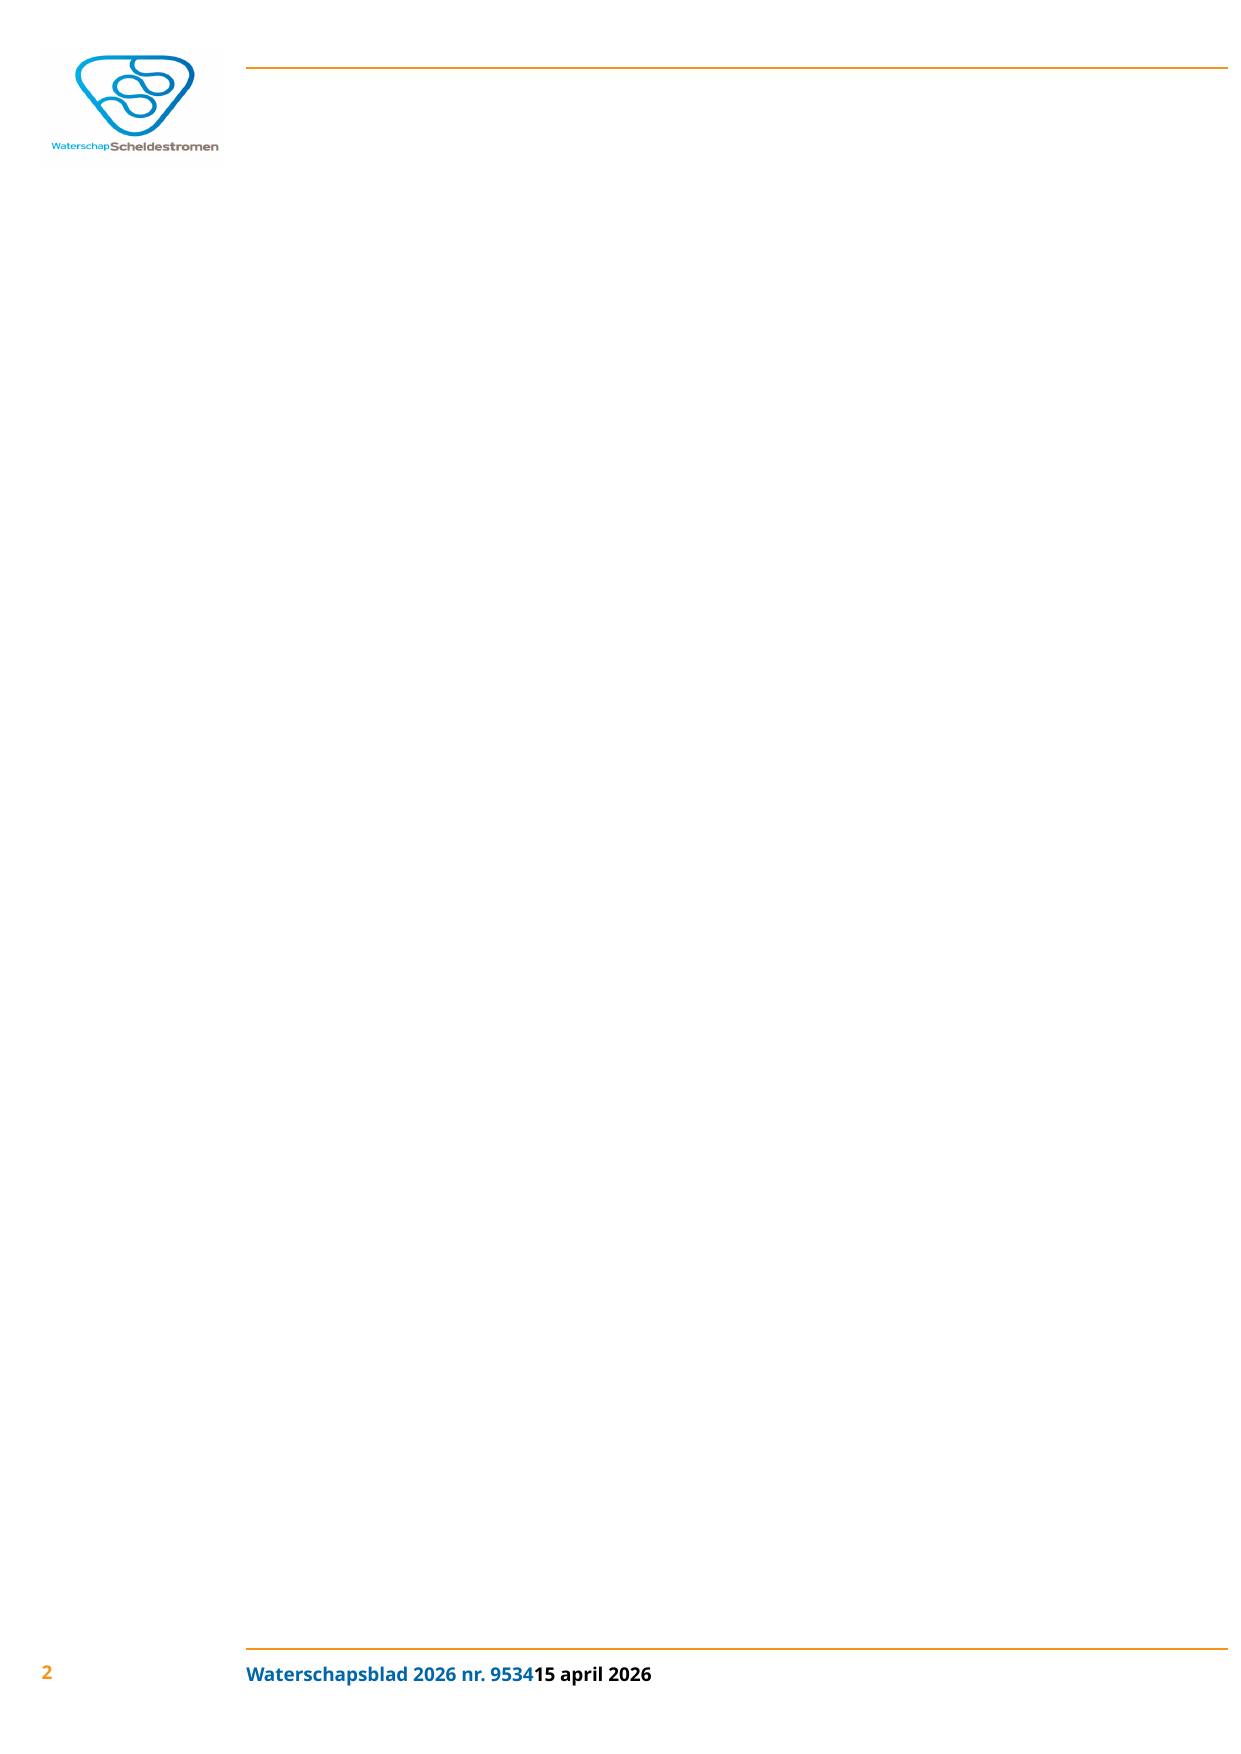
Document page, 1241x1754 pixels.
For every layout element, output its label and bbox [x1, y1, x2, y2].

picture [41, 47, 231, 172]
